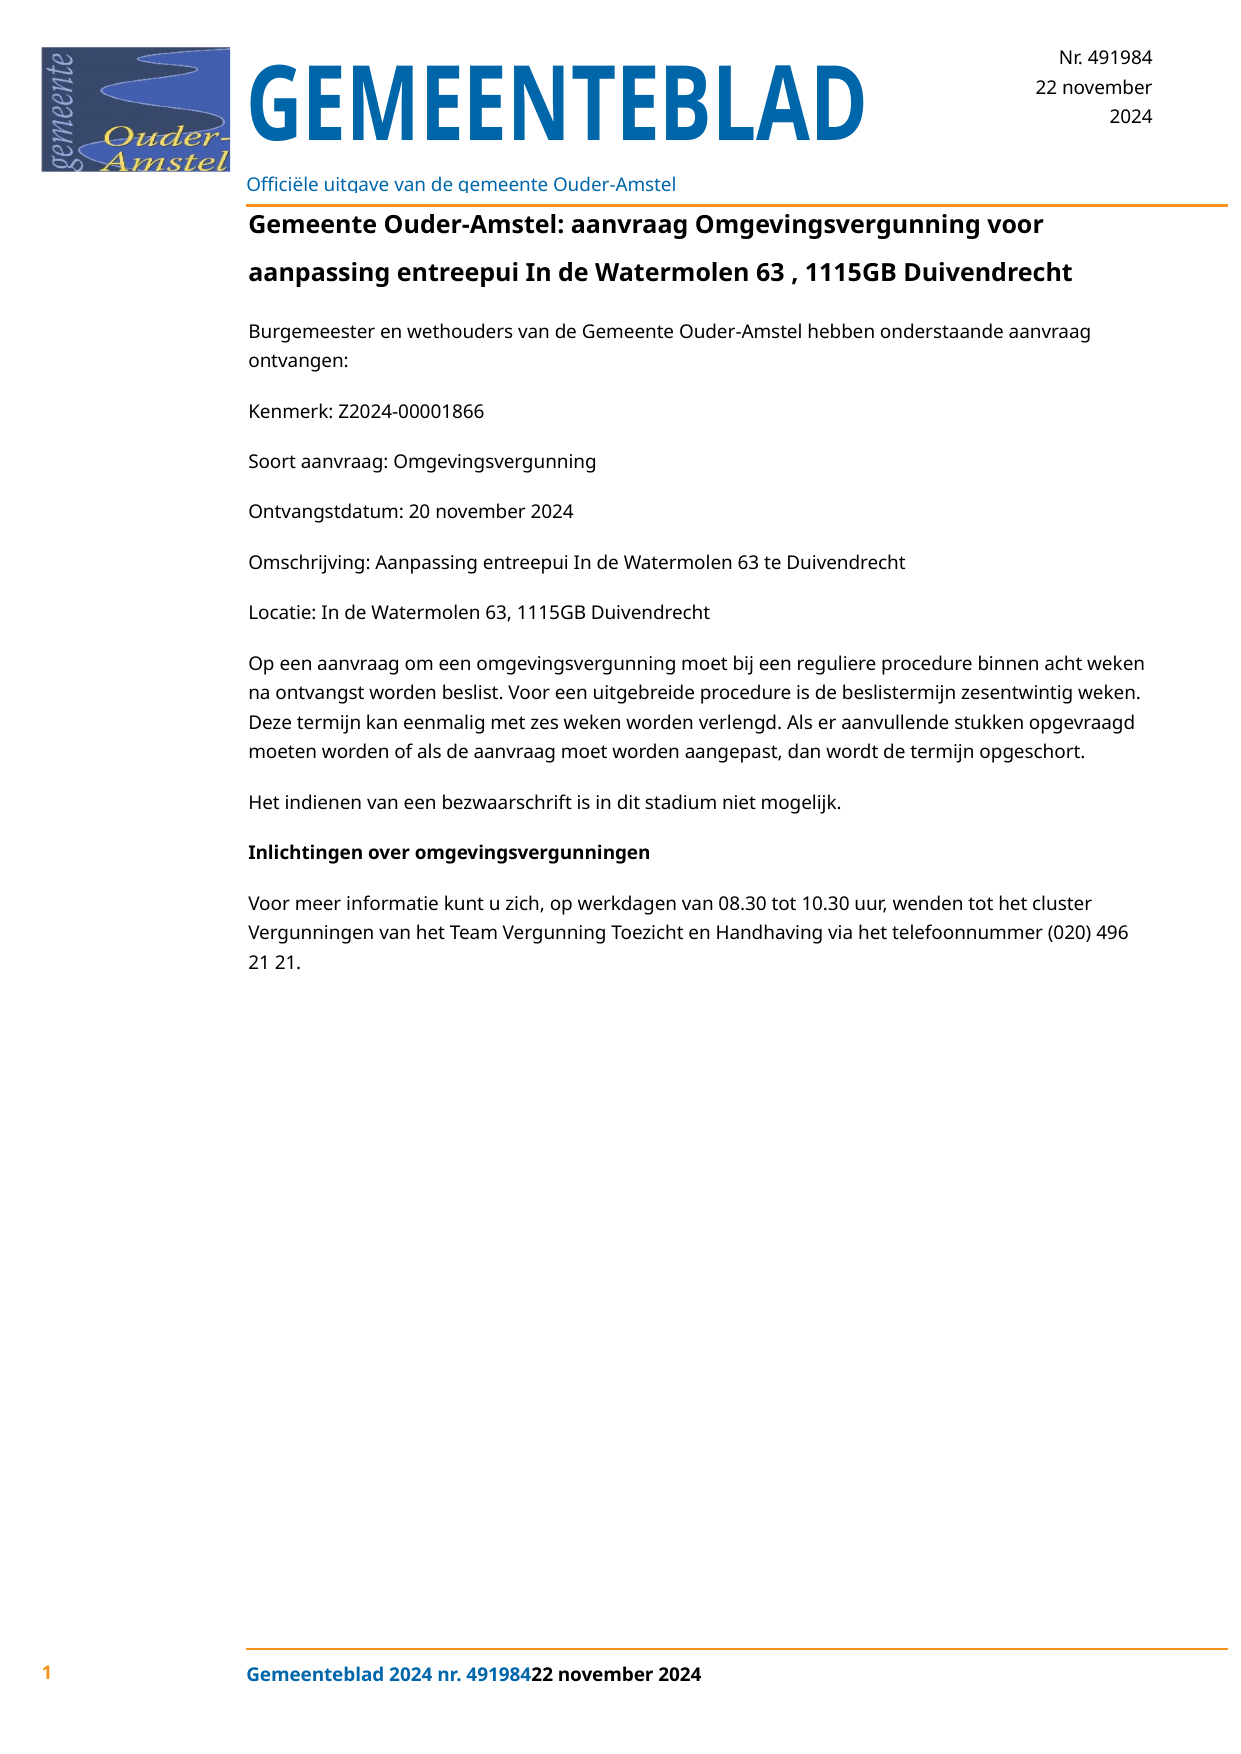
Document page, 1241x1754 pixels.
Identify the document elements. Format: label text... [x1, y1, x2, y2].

text Locatie: In de Watermolen 63, 1115GB Duivendrecht [248, 599, 1152, 625]
text Ontvangstdatum: 20 november 2024 [248, 499, 1152, 524]
text Op een aanvraag om een omgevingsvergunning moet bij een reguliere procedure binnen acht weken na ontvangst worden beslist. Voor een uitgebreide procedure is de beslistermijn zesentwintig weken. Deze termijn kan eenmalig met zes weken worden verlengd. Als er aanvullende stukken opgevraagd moeten worden of als de aanvraag moet worden aangepast, dan wordt de termijn opgeschort. [248, 650, 1152, 764]
text Omschrijving: Aanpassing entreepui In de Watermolen 63 te Duivendrecht [248, 549, 1152, 575]
text Inlichtingen over omgevingsvergunningen [248, 839, 1152, 865]
picture [41, 47, 231, 172]
text Soort aanvraag: Omgevingsvergunning [248, 448, 1152, 474]
text Burgemeester en wethouders van de Gemeente Ouder-Amstel hebben onderstaande aanvraag ontvangen: [248, 318, 1152, 373]
text Gemeente Ouder-Amstel: aanvraag Omgevingsvergunning voor aanpassing entreepui In de Watermolen 63 , 1115GB Duivendrecht [248, 207, 1152, 288]
text Kenmerk: Z2024-00001866 [248, 398, 1152, 424]
text Voor meer informatie kunt u zich, op werkdagen van 08.30 tot 10.30 uur, wenden tot het cluster Vergunningen van het Team Vergunning Toezicht en Handhaving via het telefoonnummer (020) 496 21 21. [248, 890, 1152, 975]
text Het indienen van een bezwaarschrift is in dit stadium niet mogelijk. [248, 789, 1152, 815]
